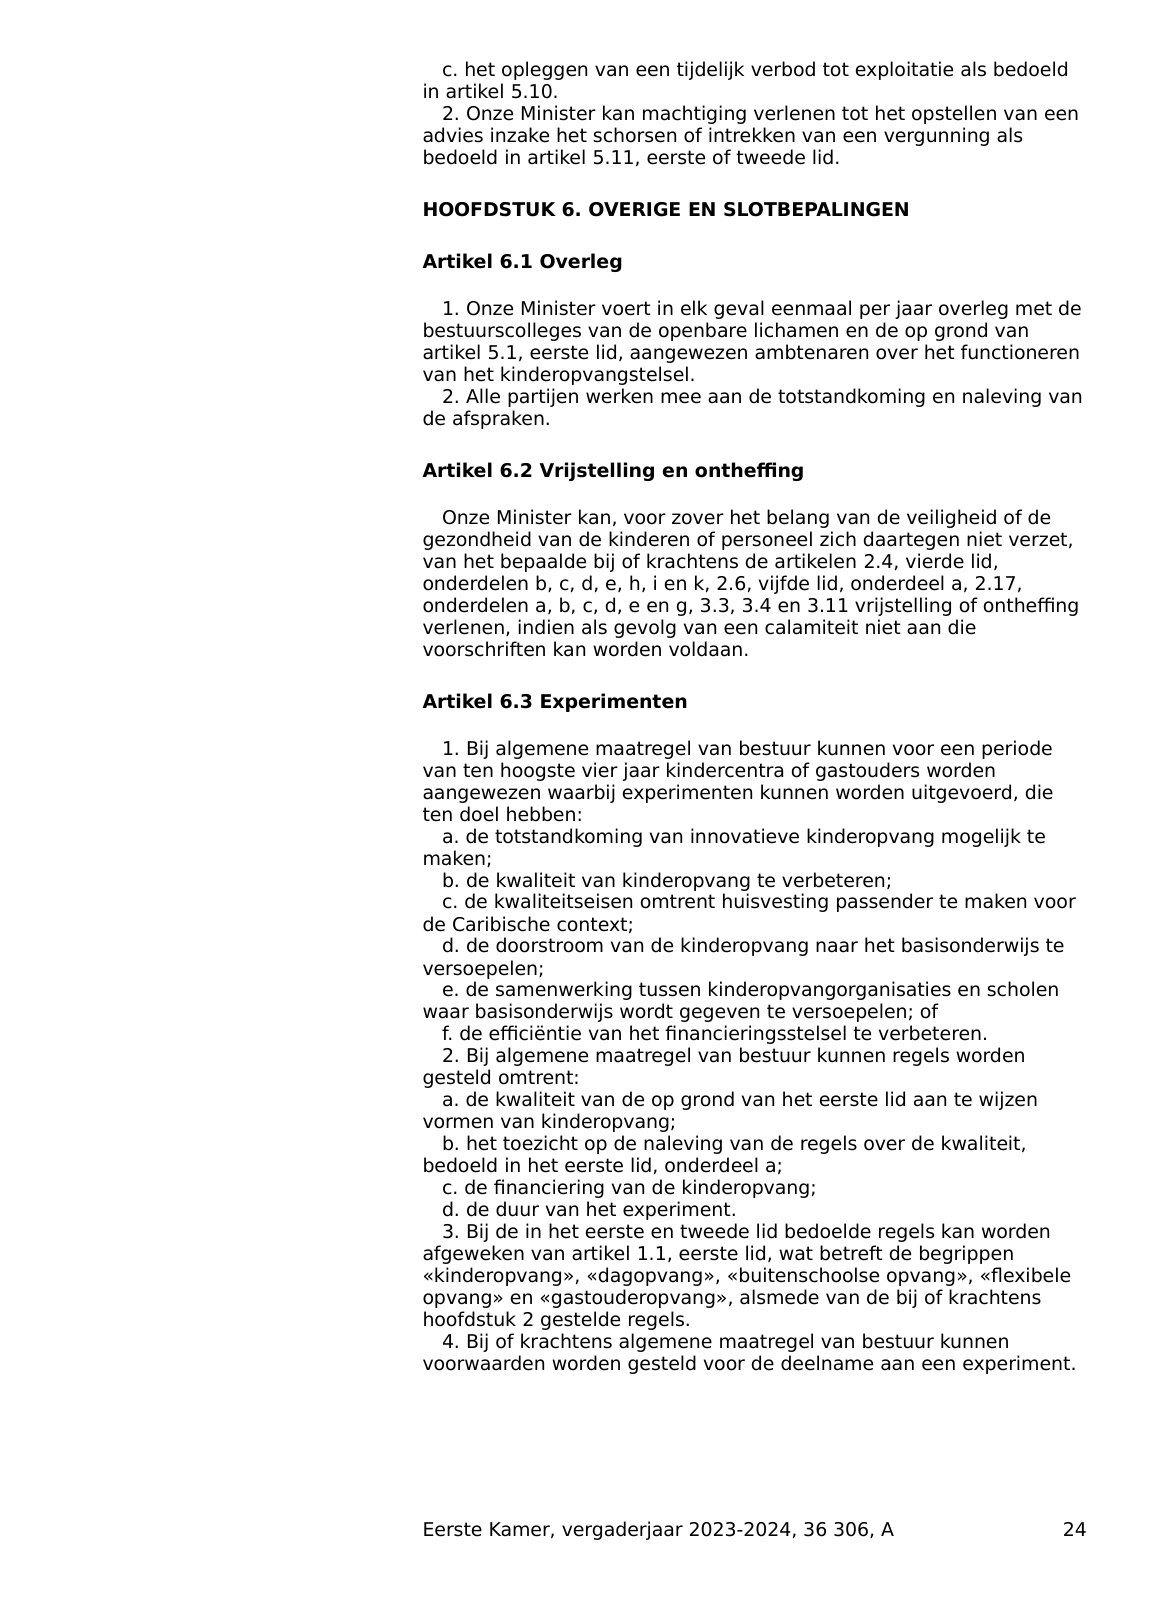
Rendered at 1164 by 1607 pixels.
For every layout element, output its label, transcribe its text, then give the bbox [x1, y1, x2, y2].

subtitle Artikel 6.3 Experimenten [422, 691, 1087, 713]
text a. de totstandkoming van innovatieve kinderopvang mogelijk te maken; [422, 826, 1087, 869]
text 1. Bij algemene maatregel van bestuur kunnen voor een periode van ten hoogste vier jaar kindercentra of gastouders worden aangewezen waarbij experimenten kunnen worden uitgevoerd, die ten doel hebben: [422, 738, 1087, 826]
text 1. Onze Minister voert in elk geval eenmaal per jaar overleg met de bestuurscolleges van de openbare lichamen en de op grond van artikel 5.1, eerste lid, aangewezen ambtenaren over het functioneren van het kinderopvangstelsel. [422, 298, 1087, 386]
text 4. Bij of krachtens algemene maatregel van bestuur kunnen voorwaarden worden gesteld voor de deelname aan een experiment. [422, 1331, 1087, 1375]
text f. de efficiëntie van het financieringsstelsel te verbeteren. [422, 1023, 1087, 1045]
text 2. Onze Minister kan machtiging verlenen tot het opstellen van een advies inzake het schorsen of intrekken van een vergunning als bedoeld in artikel 5.11, eerste of tweede lid. [422, 103, 1087, 169]
text 2. Alle partijen werken mee aan de totstandkoming en naleving van de afspraken. [422, 386, 1087, 430]
text d. de doorstroom van de kinderopvang naar het basisonderwijs te versoepelen; [422, 935, 1087, 979]
text Onze Minister kan, voor zover het belang van de veiligheid of de gezondheid van de kinderen of personeel zich daartegen niet verzet, van het bepaalde bij of krachtens de artikelen 2.4, vierde lid, onderdelen b, c, d, e, h, i en k, 2.6, vijfde lid, onderdeel a, 2.17, onderdelen a, b, c, d, e en g, 3.3, 3.4 en 3.11 vrijstelling of ontheffing verlenen, indien als gevolg van een calamiteit niet aan die voorschriften kan worden voldaan. [422, 507, 1087, 661]
text b. de kwaliteit van kinderopvang te verbeteren; [422, 869, 1087, 891]
text 3. Bij de in het eerste en tweede lid bedoelde regels kan worden afgeweken van artikel 1.1, eerste lid, wat betreft de begrippen «kinderopvang», «dagopvang», «buitenschoolse opvang», «flexibele opvang» en «gastouderopvang», alsmede van de bij of krachtens hoofdstuk 2 gestelde regels. [422, 1221, 1087, 1331]
text c. de kwaliteitseisen omtrent huisvesting passender te maken voor de Caribische context; [422, 891, 1087, 935]
subtitle HOOFDSTUK 6. OVERIGE EN SLOTBEPALINGEN [422, 199, 1087, 221]
text a. de kwaliteit van de op grond van het eerste lid aan te wijzen vormen van kinderopvang; [422, 1089, 1087, 1133]
subtitle Artikel 6.2 Vrijstelling en ontheffing [422, 460, 1087, 482]
text e. de samenwerking tussen kinderopvangorganisaties en scholen waar basisonderwijs wordt gegeven te versoepelen; of [422, 979, 1087, 1023]
subtitle Artikel 6.1 Overleg [422, 251, 1087, 273]
text c. de financiering van de kinderopvang; [422, 1177, 1087, 1199]
text 2. Bij algemene maatregel van bestuur kunnen regels worden gesteld omtrent: [422, 1045, 1087, 1089]
text d. de duur van het experiment. [422, 1199, 1087, 1221]
text b. het toezicht op de naleving van de regels over de kwaliteit, bedoeld in het eerste lid, onderdeel a; [422, 1133, 1087, 1177]
text c. het opleggen van een tijdelijk verbod tot exploitatie als bedoeld in artikel 5.10. [422, 59, 1087, 103]
